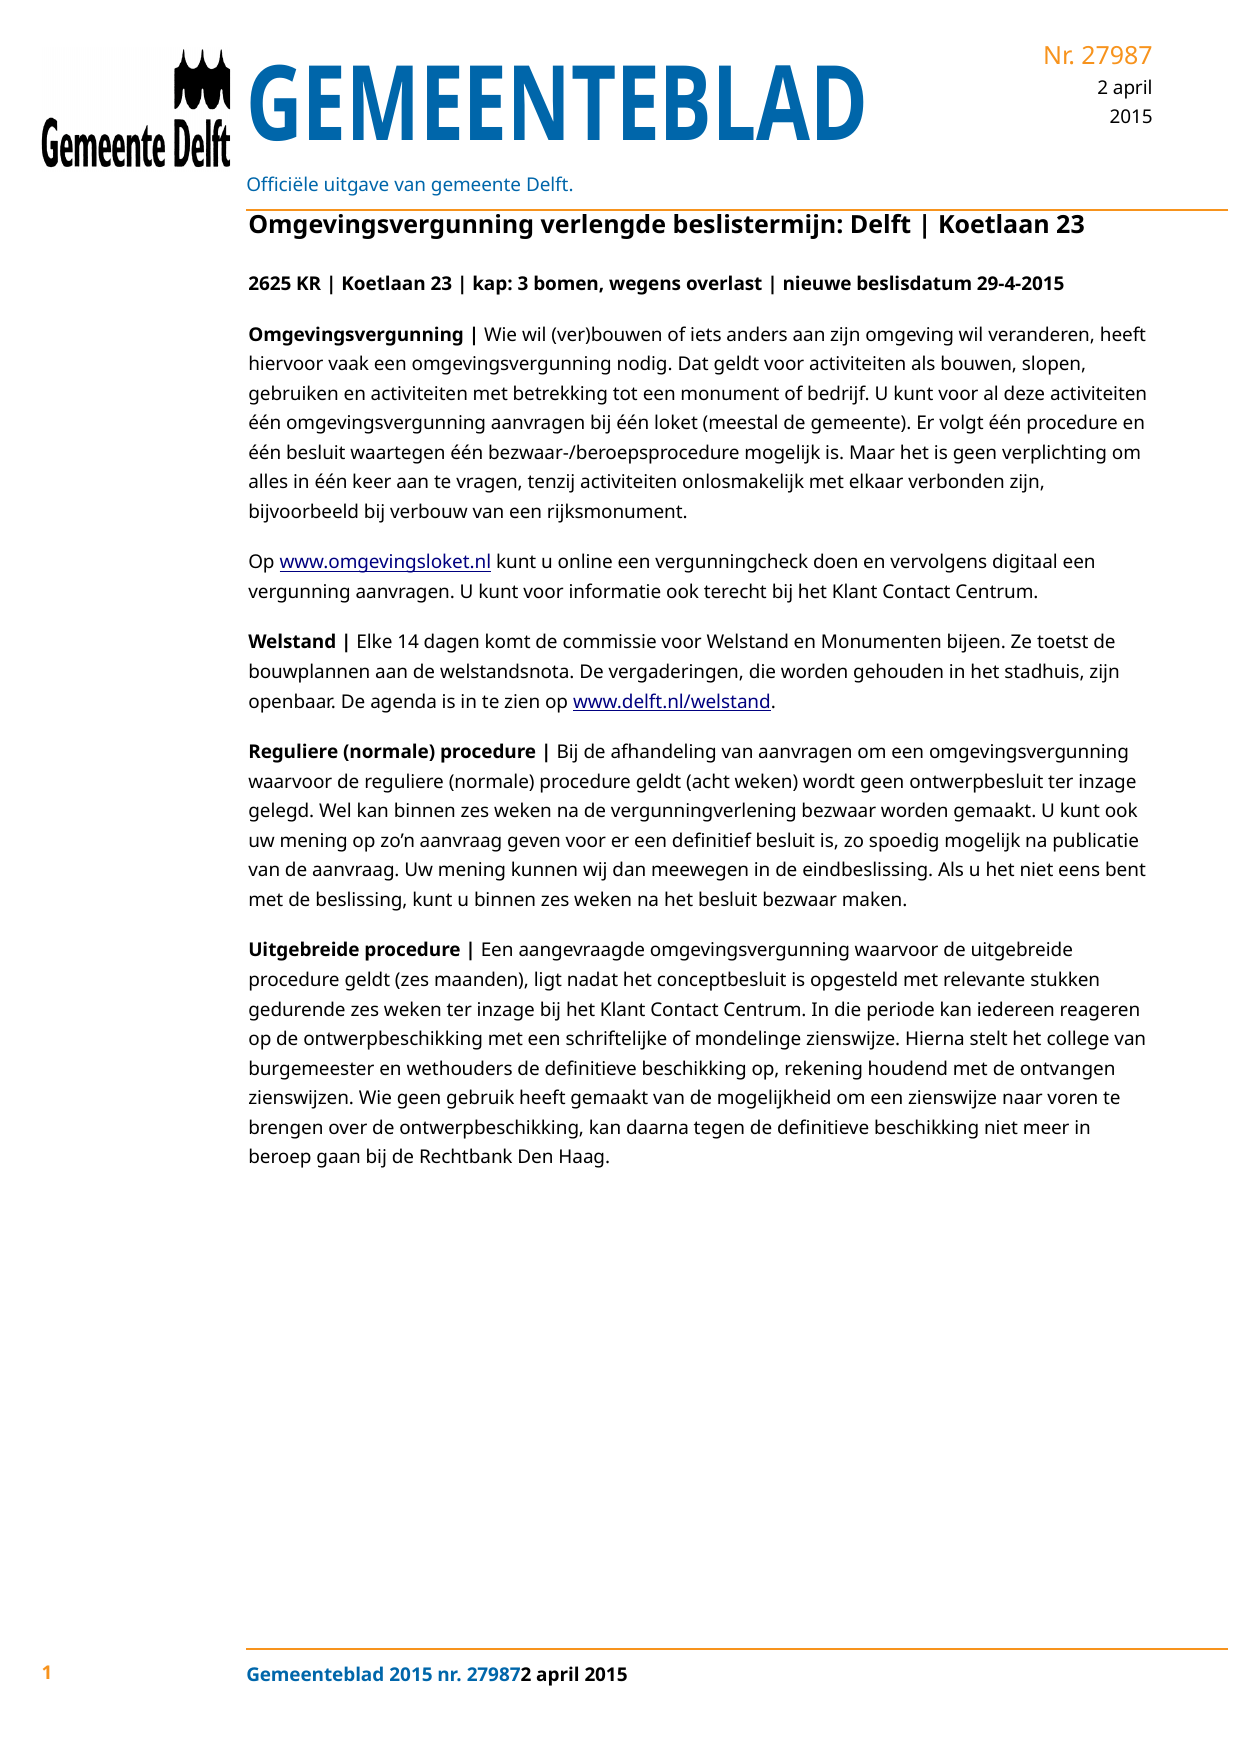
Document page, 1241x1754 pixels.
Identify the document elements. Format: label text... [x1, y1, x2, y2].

text Reguliere (normale) procedure | Bij de afhandeling van aanvragen om een omgevingsvergunning waarvoor de reguliere (normale) procedure geldt (acht weken) wordt geen ontwerpbesluit ter inzage gelegd. Wel kan binnen zes weken na de vergunningverlening bezwaar worden gemaakt. U kunt ook uw mening op zo’n aanvraag geven voor er een definitief besluit is, zo spoedig mogelijk na publicatie van de aanvraag. Uw mening kunnen wij dan meewegen in de eindbeslissing. Als u het niet eens bent met de beslissing, kunt u binnen zes weken na het besluit bezwaar maken. [248, 738, 1152, 912]
text Welstand | Elke 14 dagen komt de commissie voor Welstand en Monumenten bijeen. Ze toetst de bouwplannen aan de welstandsnota. De vergaderingen, die worden gehouden in het stadhuis, zijn openbaar. De agenda is in te zien op www.delft.nl/welstand. [248, 629, 1152, 713]
picture [41, 47, 231, 172]
text Op www.omgevingsloket.nl kunt u online een vergunningcheck doen en vervolgens digitaal een vergunning aanvragen. U kunt voor informatie ook terecht bij het Klant Contact Centrum. [248, 549, 1152, 604]
text 2625 KR | Koetlaan 23 | kap: 3 bomen, wegens overlast | nieuwe beslisdatum 29-4-2015 [248, 270, 1152, 296]
text Uitgebreide procedure | Een aangevraagde omgevingsvergunning waarvoor de uitgebreide procedure geldt (zes maanden), ligt nadat het conceptbesluit is opgesteld met relevante stukken gedurende zes weken ter inzage bij het Klant Contact Centrum. In die periode kan iedereen reageren op de ontwerpbeschikking met een schriftelijke of mondelinge zienswijze. Hierna stelt het college van burgemeester en wethouders de definitieve beschikking op, rekening houdend met de ontvangen zienswijzen. Wie geen gebruik heeft gemaakt van de mogelijkheid om een zienswijze naar voren te brengen over de ontwerpbeschikking, kan daarna tegen de definitieve beschikking niet meer in beroep gaan bij de Rechtbank Den Haag. [248, 937, 1152, 1169]
text Omgevingsvergunning | Wie wil (ver)bouwen of iets anders aan zijn omgeving wil veranderen, heeft hiervoor vaak een omgevingsvergunning nodig. Dat geldt voor activiteiten als bouwen, slopen, gebruiken en activiteiten met betrekking tot een monument of bedrijf. U kunt voor al deze activiteiten één omgevingsvergunning aanvragen bij één loket (meestal de gemeente). Er volgt één procedure en één besluit waartegen één bezwaar-/beroepsprocedure mogelijk is. Maar het is geen verplichting om alles in één keer aan te vragen, tenzij activiteiten onlosmakelijk met elkaar verbonden zijn, bijvoorbeeld bij verbouw van een rijksmonument. [248, 321, 1152, 524]
text Omgevingsvergunning verlengde beslistermijn: Delft | Koetlaan 23 [248, 211, 1152, 241]
